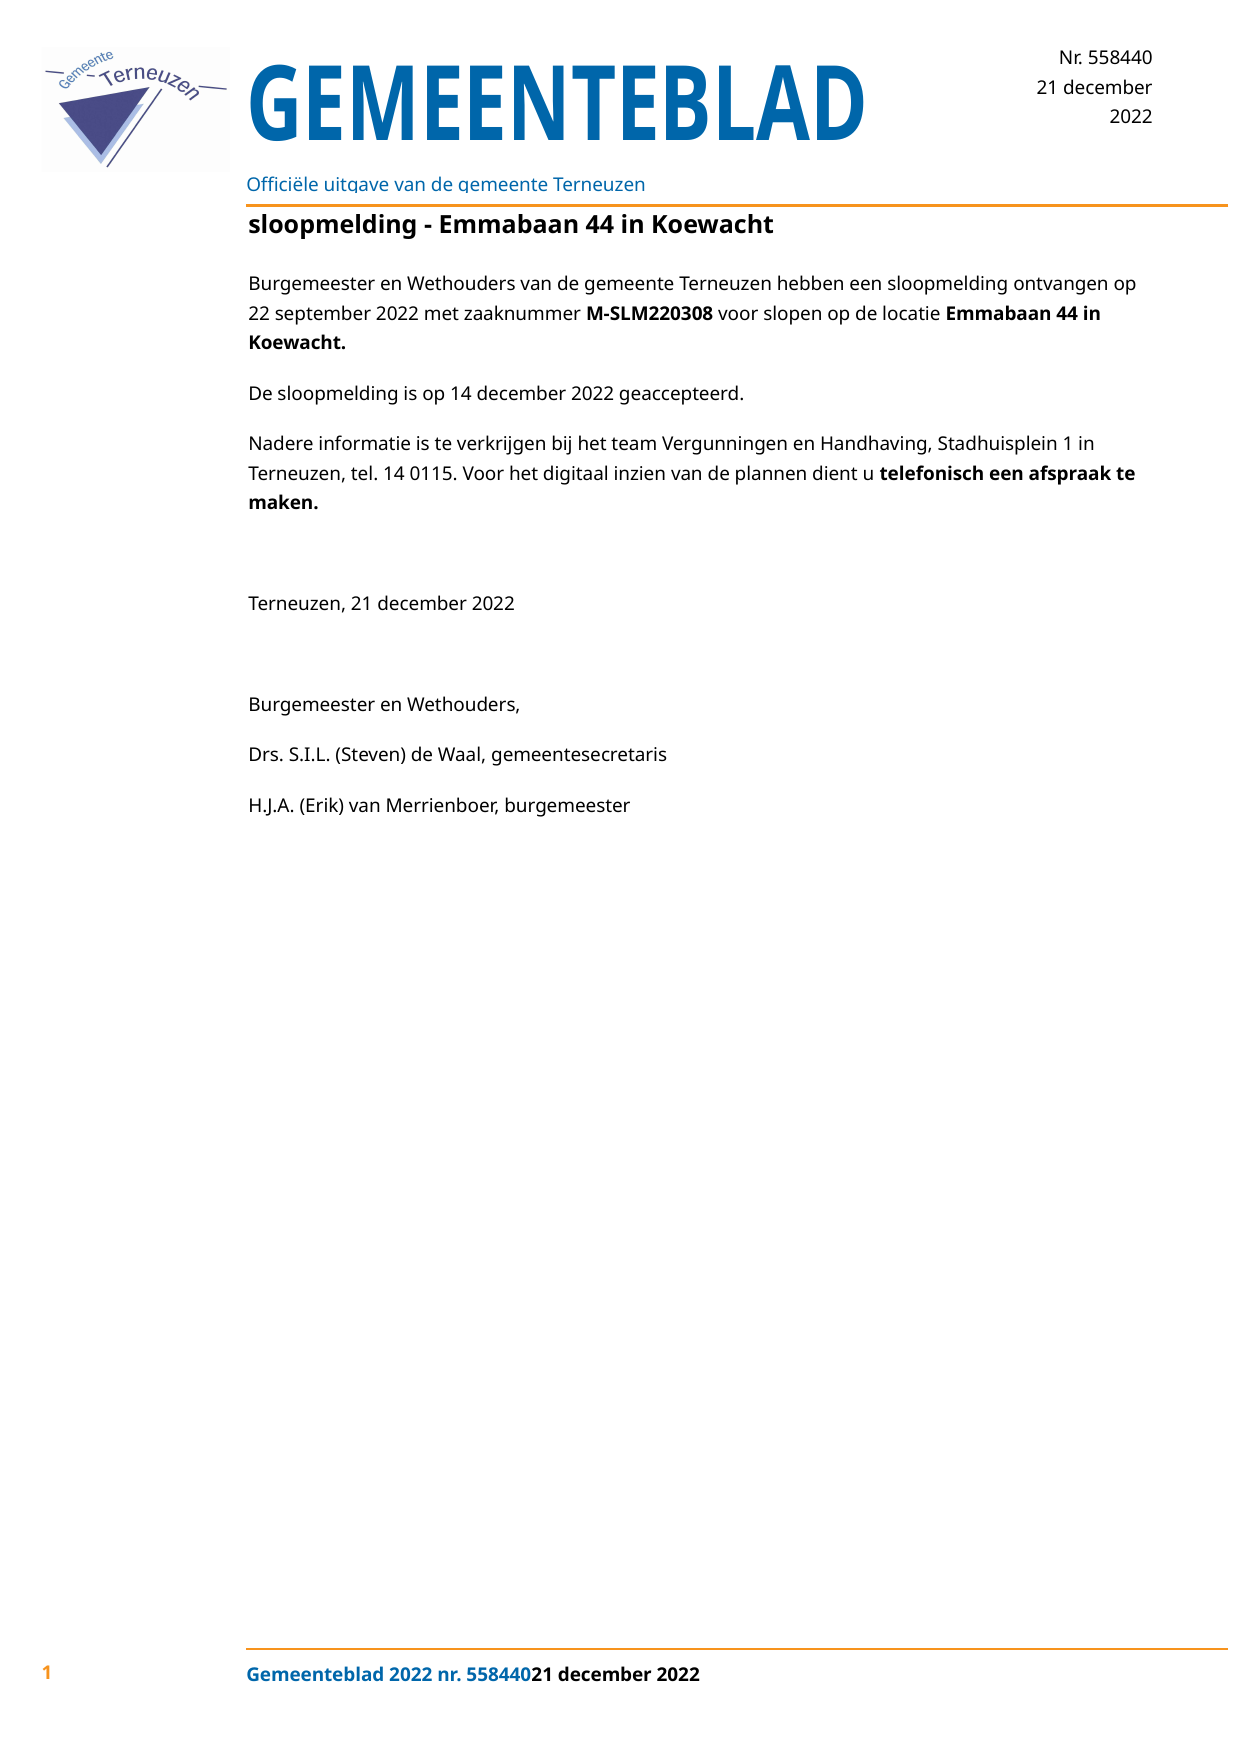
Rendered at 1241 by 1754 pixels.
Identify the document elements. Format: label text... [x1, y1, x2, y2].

text De sloopmelding is op 14 december 2022 geaccepteerd. [248, 380, 1152, 406]
picture [41, 47, 231, 172]
text Burgemeester en Wethouders van de gemeente Terneuzen hebben een sloopmelding ontvangen op 22 september 2022 met zaaknummer M-SLM220308 voor slopen op de locatie Emmabaan 44 in Koewacht. [248, 270, 1152, 355]
text Burgemeester en Wethouders, [248, 691, 1152, 717]
text Terneuzen, 21 december 2022 [248, 590, 1152, 616]
text sloopmelding - Emmabaan 44 in Koewacht [248, 207, 1152, 241]
text Nadere informatie is te verkrijgen bij het team Vergunningen en Handhaving, Stadhuisplein 1 in Terneuzen, tel. 14 0115. Voor het digitaal inzien van de plannen dient u telefonisch een afspraak te maken. [248, 430, 1152, 515]
text H.J.A. (Erik) van Merrienboer, burgemeester [248, 792, 1152, 818]
text Drs. S.I.L. (Steven) de Waal, gemeentesecretaris [248, 742, 1152, 767]
